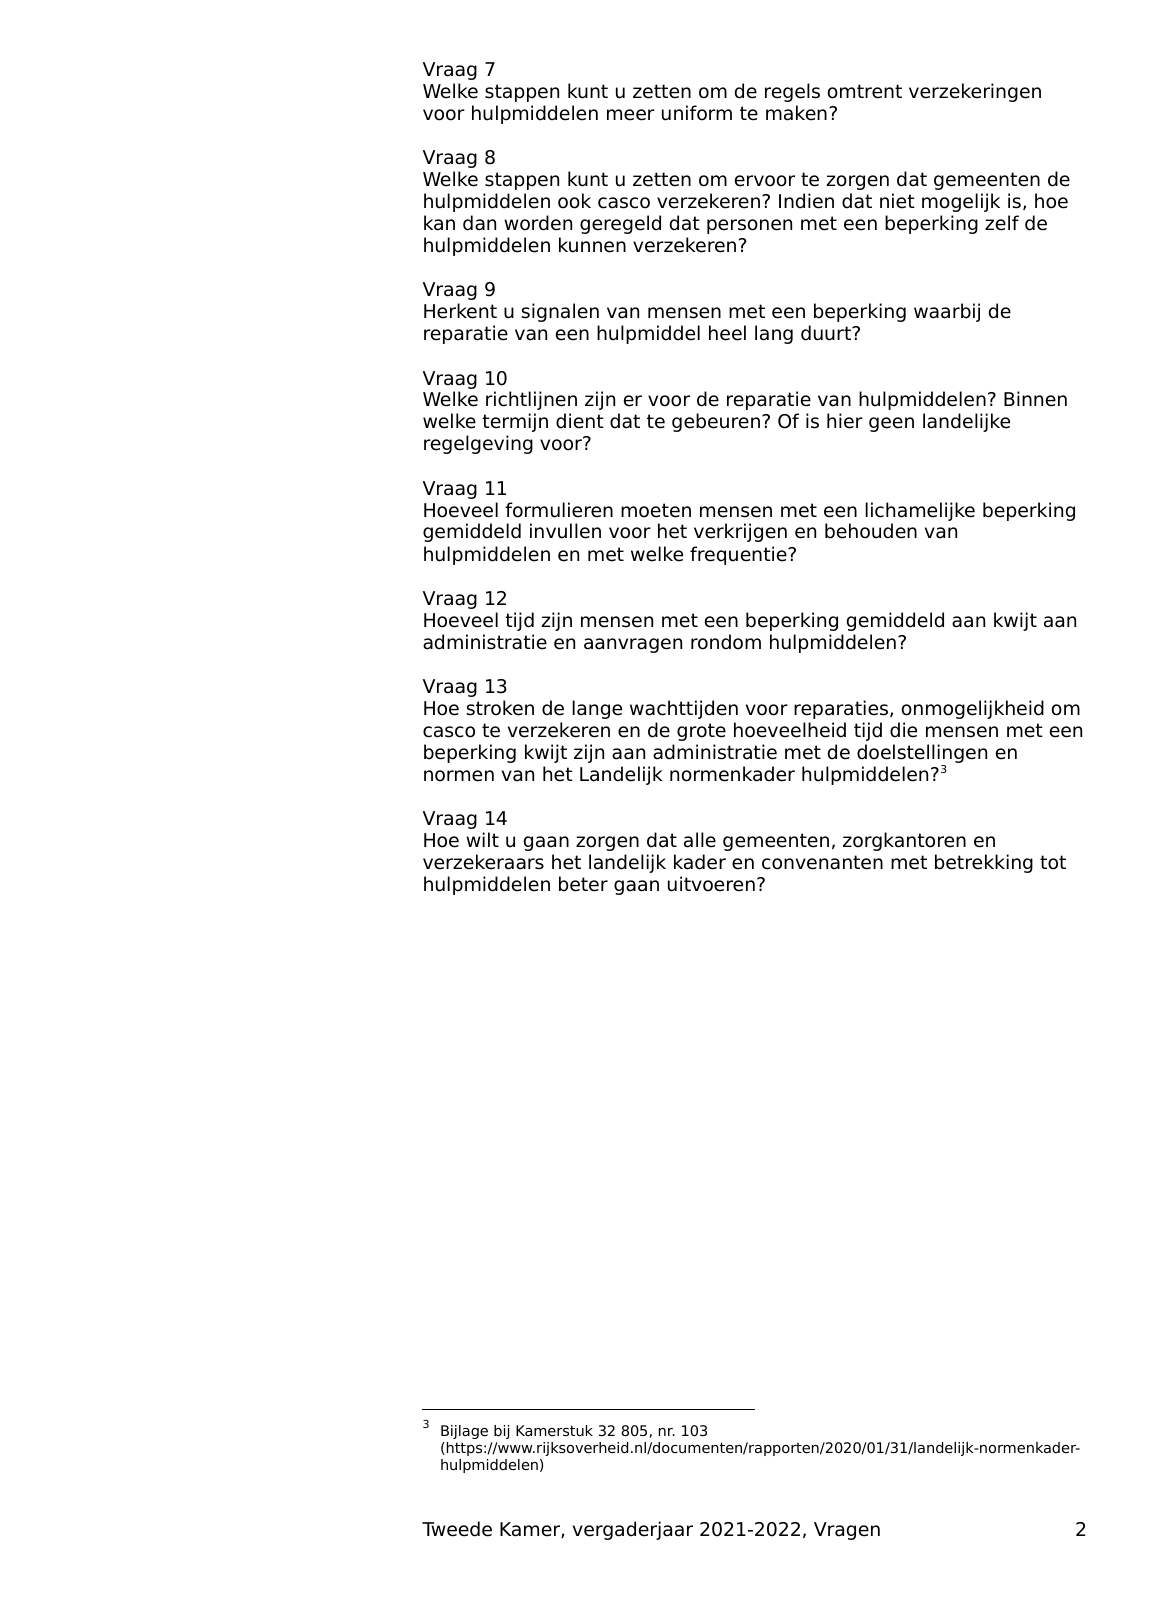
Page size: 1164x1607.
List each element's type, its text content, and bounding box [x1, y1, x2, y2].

text Hoeveel tijd zijn mensen met een beperking gemiddeld aan kwijt aan administratie en aanvragen rondom hulpmiddelen? [422, 609, 1087, 653]
text Vraag 11 [422, 477, 1087, 499]
text Welke richtlijnen zijn er voor de reparatie van hulpmiddelen? Binnen welke termijn dient dat te gebeuren? Of is hier geen landelijke regelgeving voor? [422, 389, 1087, 455]
text Vraag 7 [422, 59, 1087, 81]
text Hoe wilt u gaan zorgen dat alle gemeenten, zorgkantoren en verzekeraars het landelijk kader en convenanten met betrekking tot hulpmiddelen beter gaan uitvoeren? [422, 830, 1087, 896]
text Vraag 9 [422, 279, 1087, 301]
text Bijlage bij Kamerstuk 32 805, nr. 103 (https://www.rijksoverheid.nl/documenten/rapporten/2020/01/31/landelijk-normenkader-hulpmiddelen) [422, 1418, 1087, 1474]
text Herkent u signalen van mensen met een beperking waarbij de reparatie van een hulpmiddel heel lang duurt? [422, 301, 1087, 345]
text Hoeveel formulieren moeten mensen met een lichamelijke beperking gemiddeld invullen voor het verkrijgen en behouden van hulpmiddelen en met welke frequentie? [422, 499, 1087, 565]
text Welke stappen kunt u zetten om ervoor te zorgen dat gemeenten de hulpmiddelen ook casco verzekeren? Indien dat niet mogelijk is, hoe kan dan worden geregeld dat personen met een beperking zelf de hulpmiddelen kunnen verzekeren? [422, 169, 1087, 257]
text Vraag 12 [422, 588, 1087, 609]
text Vraag 14 [422, 808, 1087, 830]
text Welke stappen kunt u zetten om de regels omtrent verzekeringen voor hulpmiddelen meer uniform te maken? [422, 81, 1087, 125]
text Vraag 8 [422, 147, 1087, 169]
text Hoe stroken de lange wachttijden voor reparaties, onmogelijkheid om casco te verzekeren en de grote hoeveelheid tijd die mensen met een beperking kwijt zijn aan administratie met de doelstellingen en normen van het Landelijk normenkader hulpmiddelen? [422, 698, 1087, 786]
text Vraag 13 [422, 676, 1087, 698]
text Vraag 10 [422, 367, 1087, 389]
